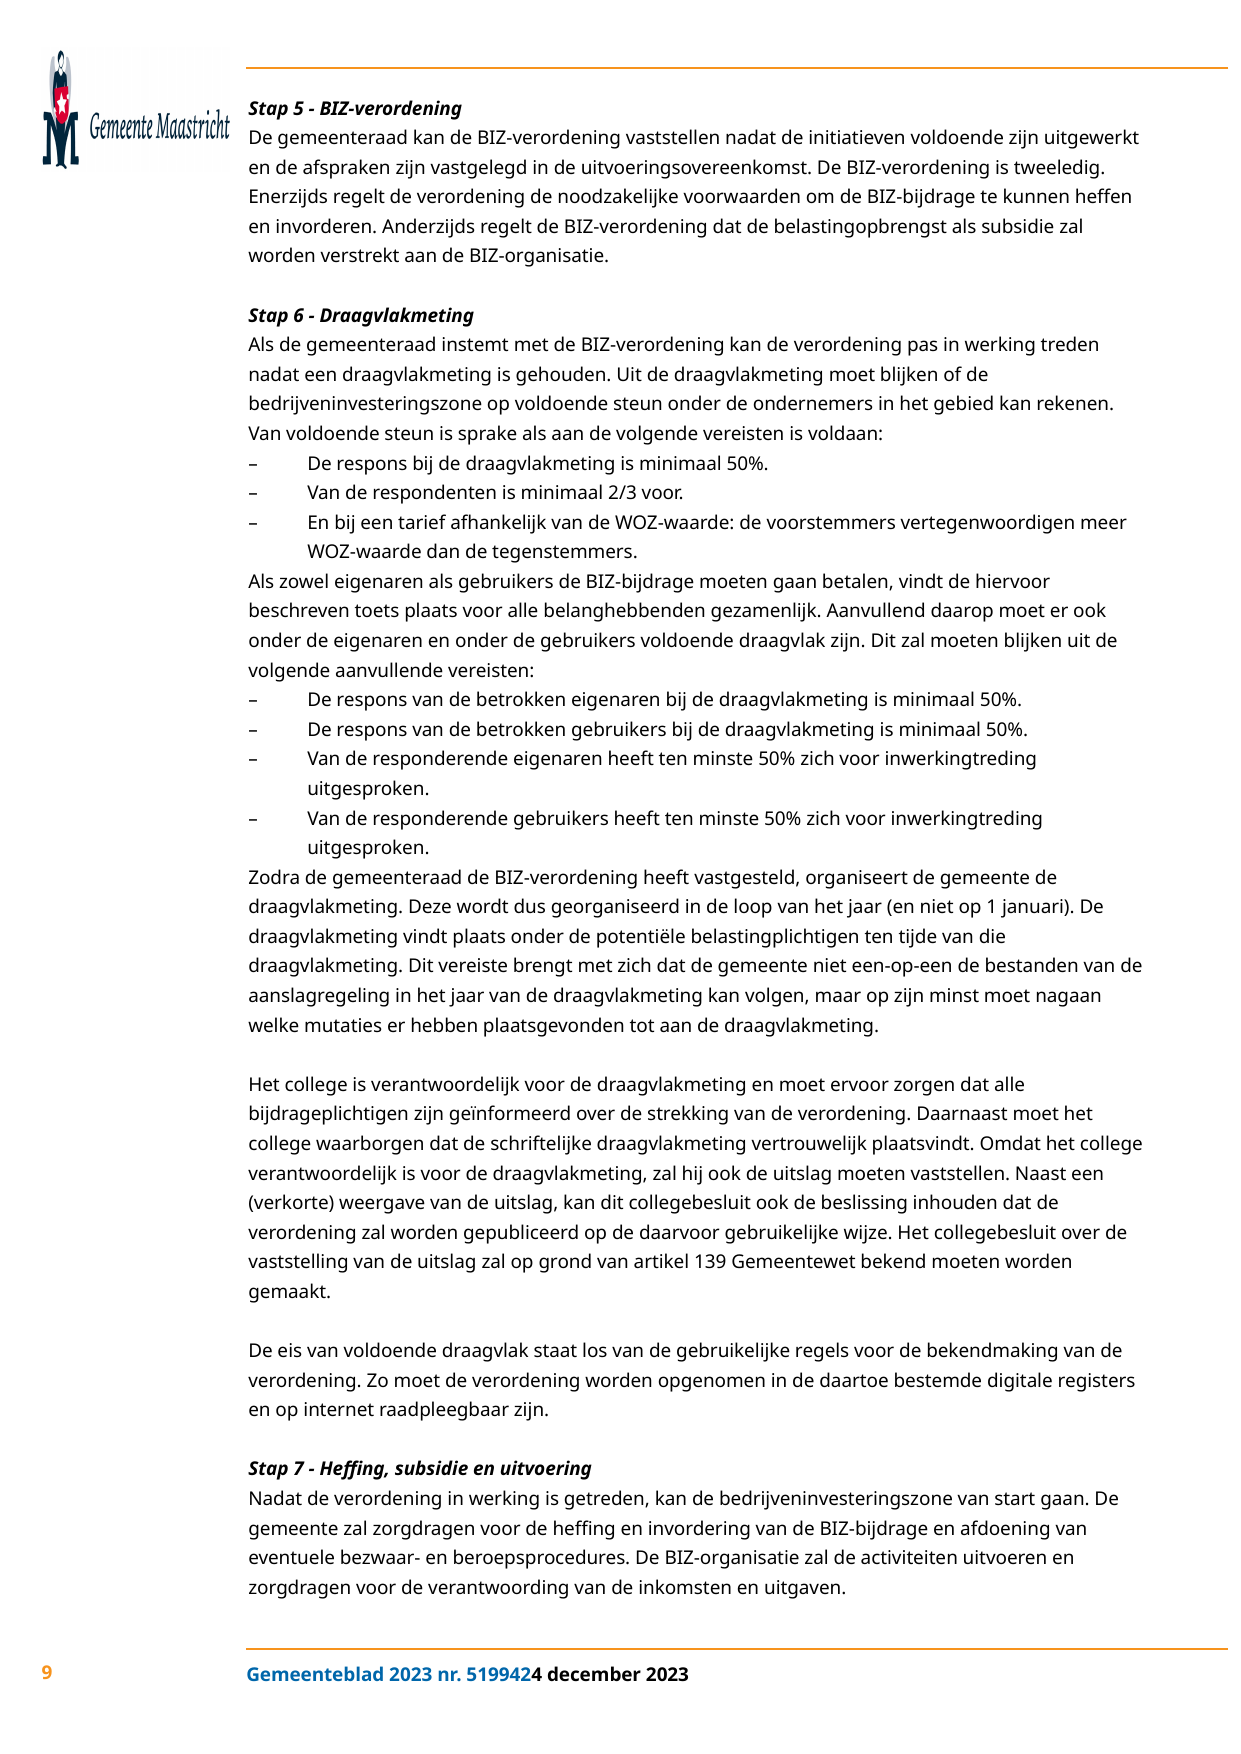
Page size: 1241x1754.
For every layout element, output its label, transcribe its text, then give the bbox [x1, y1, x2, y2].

text Als de gemeenteraad instemt met de BIZ-verordening kan de verordening pas in werking treden nadat een draagvlakmeting is gehouden. Uit de draagvlakmeting moet blijken of de bedrijveninvesteringszone op voldoende steun onder de ondernemers in het gebied kan rekenen. Van voldoende steun is sprake als aan de volgende vereisten is voldaan: [248, 331, 1152, 446]
list En bij een tarief afhankelijk van de WOZ-waarde: de voorstemmers vertegenwoordigen meer WOZ-waarde dan de tegenstemmers. [248, 509, 1152, 564]
list Van de respondenten is minimaal 2/3 voor. [248, 479, 1152, 505]
text Zodra de gemeenteraad de BIZ-verordening heeft vastgesteld, organiseert de gemeente de draagvlakmeting. Deze wordt dus georganiseerd in de loop van het jaar (en niet op 1 januari). De draagvlakmeting vindt plaats onder de potentiële belastingplichtigen ten tijde van die draagvlakmeting. Dit vereiste brengt met zich dat de gemeente niet een-op-een de bestanden van de aanslagregeling in het jaar van de draagvlakmeting kan volgen, maar op zijn minst moet nagaan welke mutaties er hebben plaatsgevonden tot aan de draagvlakmeting. [248, 864, 1152, 1038]
picture [41, 47, 231, 172]
list De respons van de betrokken eigenaren bij de draagvlakmeting is minimaal 50%. [248, 686, 1152, 712]
text Het college is verantwoordelijk voor de draagvlakmeting en moet ervoor zorgen dat alle bijdrageplichtigen zijn geïnformeerd over de strekking van de verordening. Daarnaast moet het college waarborgen dat de schriftelijke draagvlakmeting vertrouwelijk plaatsvindt. Omdat het college verantwoordelijk is voor de draagvlakmeting, zal hij ook de uitslag moeten vaststellen. Naast een (verkorte) weergave van de uitslag, kan dit collegebesluit ook de beslissing inhouden dat de verordening zal worden gepubliceerd op de daarvoor gebruikelijke wijze. Het collegebesluit over de vaststelling van de uitslag zal op grond van artikel 139 Gemeentewet bekend moeten worden gemaakt. [248, 1071, 1152, 1304]
list Van de responderende eigenaren heeft ten minste 50% zich voor inwerkingtreding uitgesproken. [248, 746, 1152, 801]
list De respons bij de draagvlakmeting is minimaal 50%. [248, 450, 1152, 476]
text Stap 5 - BIZ-verordening [248, 95, 1152, 121]
list De respons van de betrokken gebruikers bij de draagvlakmeting is minimaal 50%. [248, 716, 1152, 742]
text De eis van voldoende draagvlak staat los van de gebruikelijke regels voor de bekendmaking van de verordening. Zo moet de verordening worden opgenomen in de daartoe bestemde digitale registers en op internet raadpleegbaar zijn. [248, 1337, 1152, 1422]
text De gemeenteraad kan de BIZ-verordening vaststellen nadat de initiatieven voldoende zijn uitgewerkt en de afspraken zijn vastgelegd in de uitvoeringsovereenkomst. De BIZ-verordening is tweeledig. Enerzijds regelt de verordening de noodzakelijke voorwaarden om de BIZ-bijdrage te kunnen heffen en invorderen. Anderzijds regelt de BIZ-verordening dat de belastingopbrengst als subsidie zal worden verstrekt aan de BIZ-organisatie. [248, 124, 1152, 268]
text Nadat de verordening in werking is getreden, kan de bedrijveninvesteringszone van start gaan. De gemeente zal zorgdragen voor de heffing en invordering van de BIZ-bijdrage en afdoening van eventuele bezwaar- en beroepsprocedures. De BIZ-organisatie zal de activiteiten uitvoeren en zorgdragen voor de verantwoording van de inkomsten en uitgaven. [248, 1485, 1152, 1600]
text Stap 7 - Heffing, subsidie en uitvoering [248, 1456, 1152, 1481]
text Als zowel eigenaren als gebruikers de BIZ-bijdrage moeten gaan betalen, vindt de hiervoor beschreven toets plaats voor alle belanghebbenden gezamenlijk. Aanvullend daarop moet er ook onder de eigenaren en onder de gebruikers voldoende draagvlak zijn. Dit zal moeten blijken uit de volgende aanvullende vereisten: [248, 568, 1152, 683]
list Van de responderende gebruikers heeft ten minste 50% zich voor inwerkingtreding uitgesproken. [248, 805, 1152, 860]
text Stap 6 - Draagvlakmeting [248, 302, 1152, 328]
